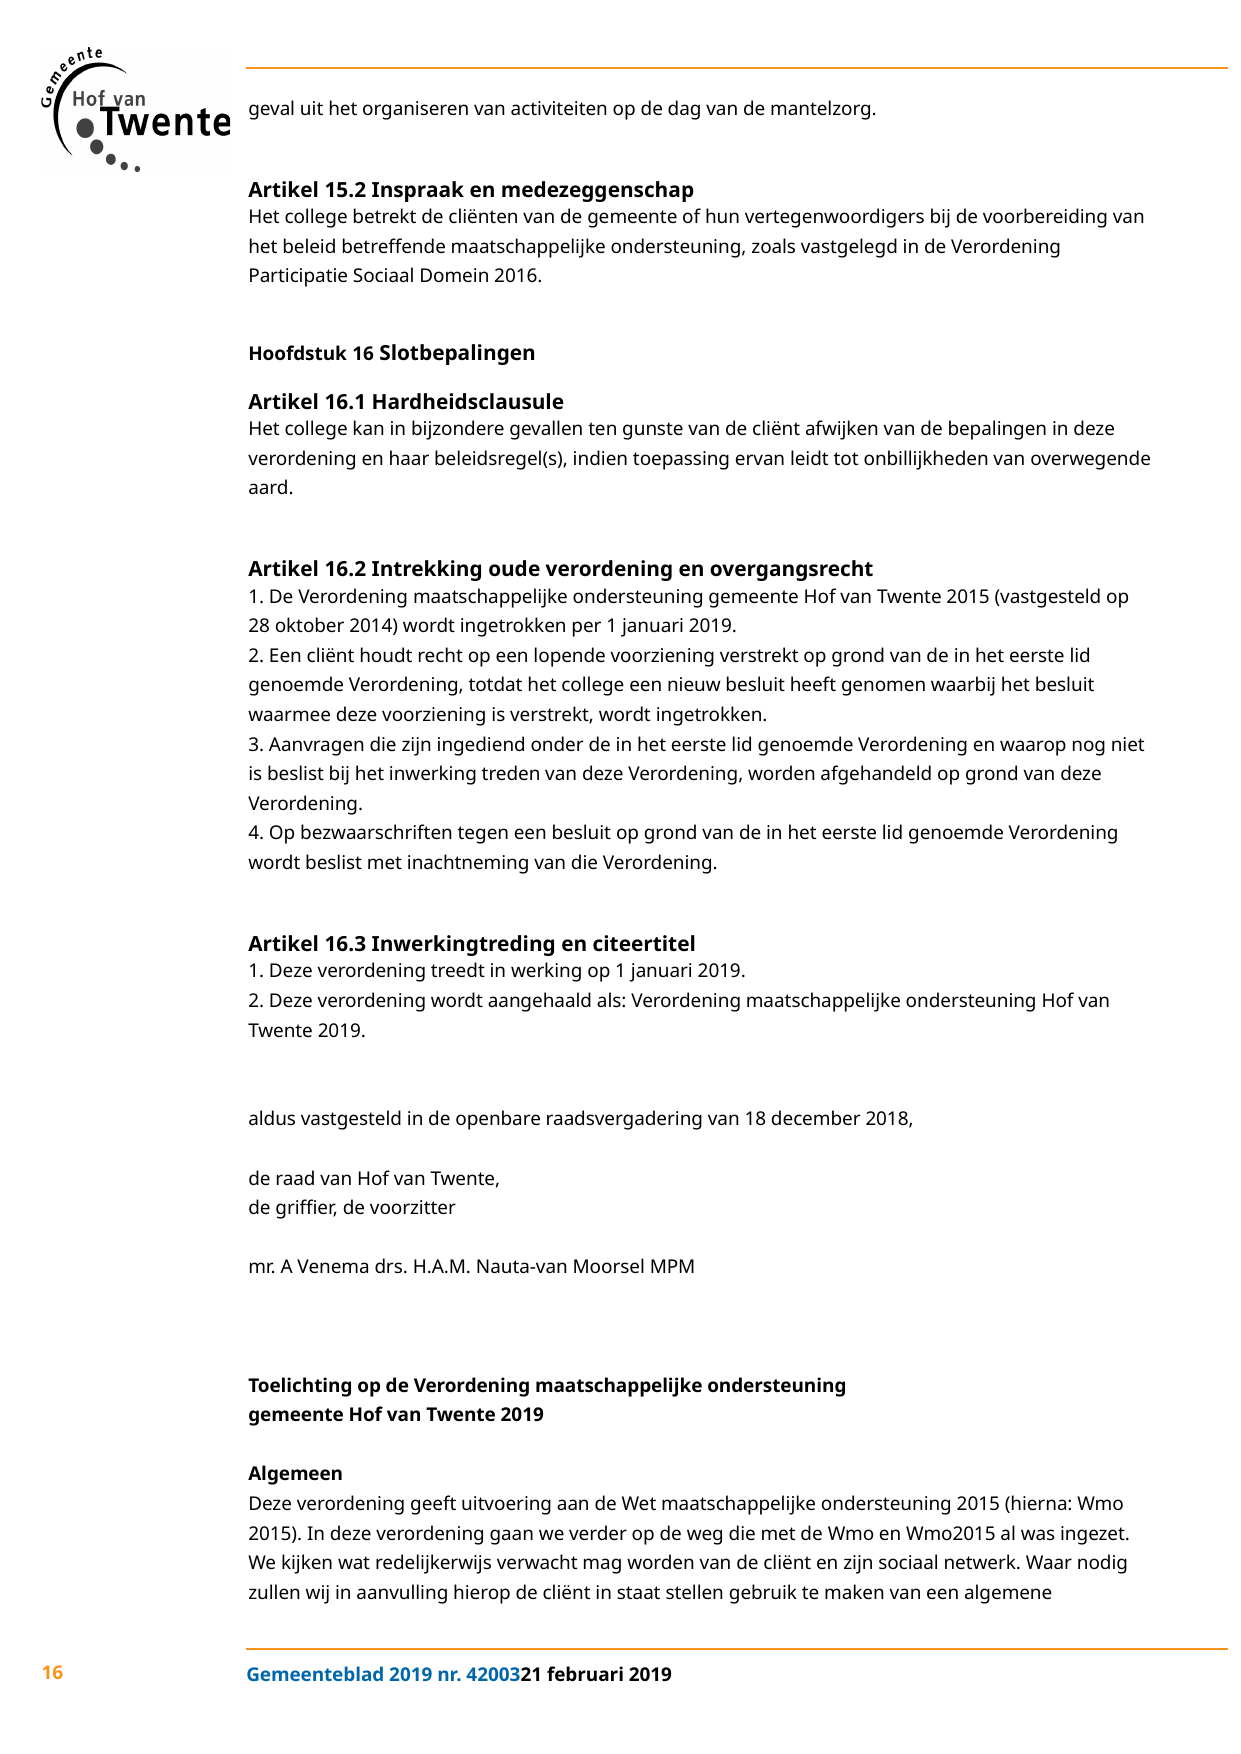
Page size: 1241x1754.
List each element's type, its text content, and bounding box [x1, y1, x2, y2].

text Hoofdstuk 16 Slotbepalingen [248, 338, 1152, 366]
text Artikel 16.1 Hardheidsclausule [248, 387, 1152, 415]
text 3. Aanvragen die zijn ingediend onder de in het eerste lid genoemde Verordening en waarop nog niet is beslist bij het inwerking treden van deze Verordening, worden afgehandeld op grond van deze Verordening. [248, 731, 1152, 816]
text 2. Deze verordening wordt aangehaald als: Verordening maatschappelijke ondersteuning Hof van Twente 2019. [248, 987, 1152, 1042]
text geval uit het organiseren van activiteiten op de dag van de mantelzorg. [248, 95, 1152, 121]
text 2. Een cliënt houdt recht op een lopende voorziening verstrekt op grond van de in het eerste lid genoemde Verordening, totdat het college een nieuw besluit heeft genomen waarbij het besluit waarmee deze voorziening is verstrekt, wordt ingetrokken. [248, 642, 1152, 727]
text 1. Deze verordening treedt in werking op 1 januari 2019. [248, 958, 1152, 983]
text 1. De Verordening maatschappelijke ondersteuning gemeente Hof van Twente 2015 (vastgesteld op 28 oktober 2014) wordt ingetrokken per 1 januari 2019. [248, 583, 1152, 638]
picture [41, 47, 231, 172]
text Artikel 16.2 Intrekking oude verordening en overgangsrecht [248, 554, 1152, 583]
text aldus vastgesteld in de openbare raadsvergadering van 18 december 2018, [248, 1106, 1152, 1131]
text Artikel 15.2 Inspraak en medezeggenschap [248, 175, 1152, 203]
text Algemeen [248, 1461, 1152, 1486]
text Artikel 16.3 Inwerkingtreding en citeertitel [248, 929, 1152, 958]
text Het college betrekt de cliënten van de gemeente of hun vertegenwoordigers bij de voorbereiding van het beleid betreffende maatschappelijke ondersteuning, zoals vastgelegd in de Verordening Participatie Sociaal Domein 2016. [248, 203, 1152, 288]
text gemeente Hof van Twente 2019 [248, 1401, 1152, 1427]
text Deze verordening geeft uitvoering aan de Wet maatschappelijke ondersteuning 2015 (hierna: Wmo 2015). In deze verordening gaan we verder op de weg die met de Wmo en Wmo2015 al was ingezet. We kijken wat redelijkerwijs verwacht mag worden van de cliënt en zijn sociaal netwerk. Waar nodig zullen wij in aanvulling hierop de cliënt in staat stellen gebruik te maken van een algemene [248, 1490, 1152, 1604]
text Toelichting op de Verordening maatschappelijke ondersteuning [248, 1372, 1152, 1397]
text mr. A Venema drs. H.A.M. Nauta-van Moorsel MPM [248, 1253, 1152, 1279]
text 4. Op bezwaarschriften tegen een besluit op grond van de in het eerste lid genoemde Verordening wordt beslist met inachtneming van die Verordening. [248, 819, 1152, 875]
text de raad van Hof van Twente, [248, 1165, 1152, 1190]
text de griffier, de voorzitter [248, 1194, 1152, 1220]
text Het college kan in bijzondere gevallen ten gunste van de cliënt afwijken van de bepalingen in deze verordening en haar beleidsregel(s), indien toepassing ervan leidt tot onbillijkheden van overwegende aard. [248, 415, 1152, 500]
